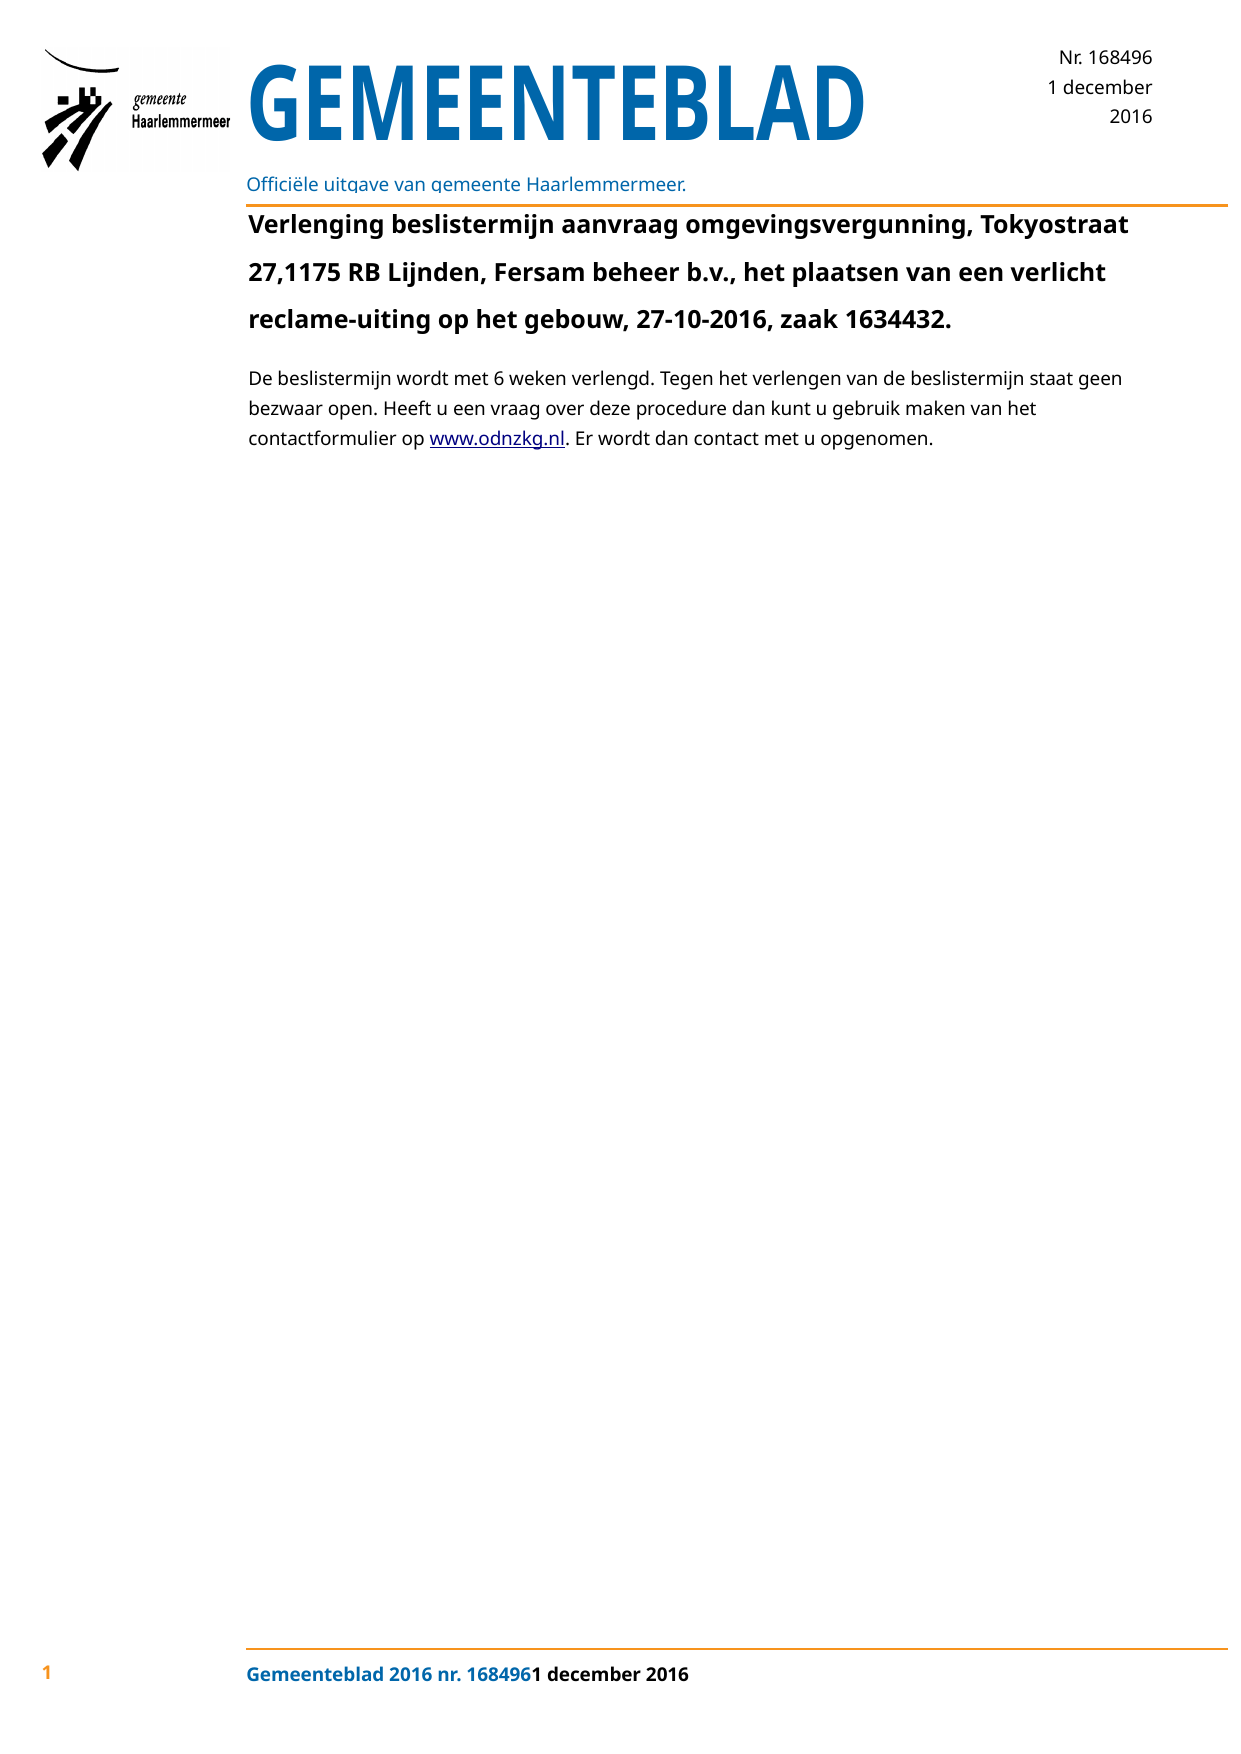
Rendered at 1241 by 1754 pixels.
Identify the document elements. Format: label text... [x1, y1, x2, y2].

text Verlenging beslistermijn aanvraag omgevingsvergunning, Tokyostraat 27,1175 RB Lijnden, Fersam beheer b.v., het plaatsen van een verlicht reclame-uiting op het gebouw, 27-10-2016, zaak 1634432. [248, 207, 1152, 336]
text De beslistermijn wordt met 6 weken verlengd. Tegen het verlengen van de beslistermijn staat geen bezwaar open. Heeft u een vraag over deze procedure dan kunt u gebruik maken van het contactformulier op www.odnzkg.nl. Er wordt dan contact met u opgenomen. [248, 366, 1152, 450]
picture [41, 47, 231, 172]
